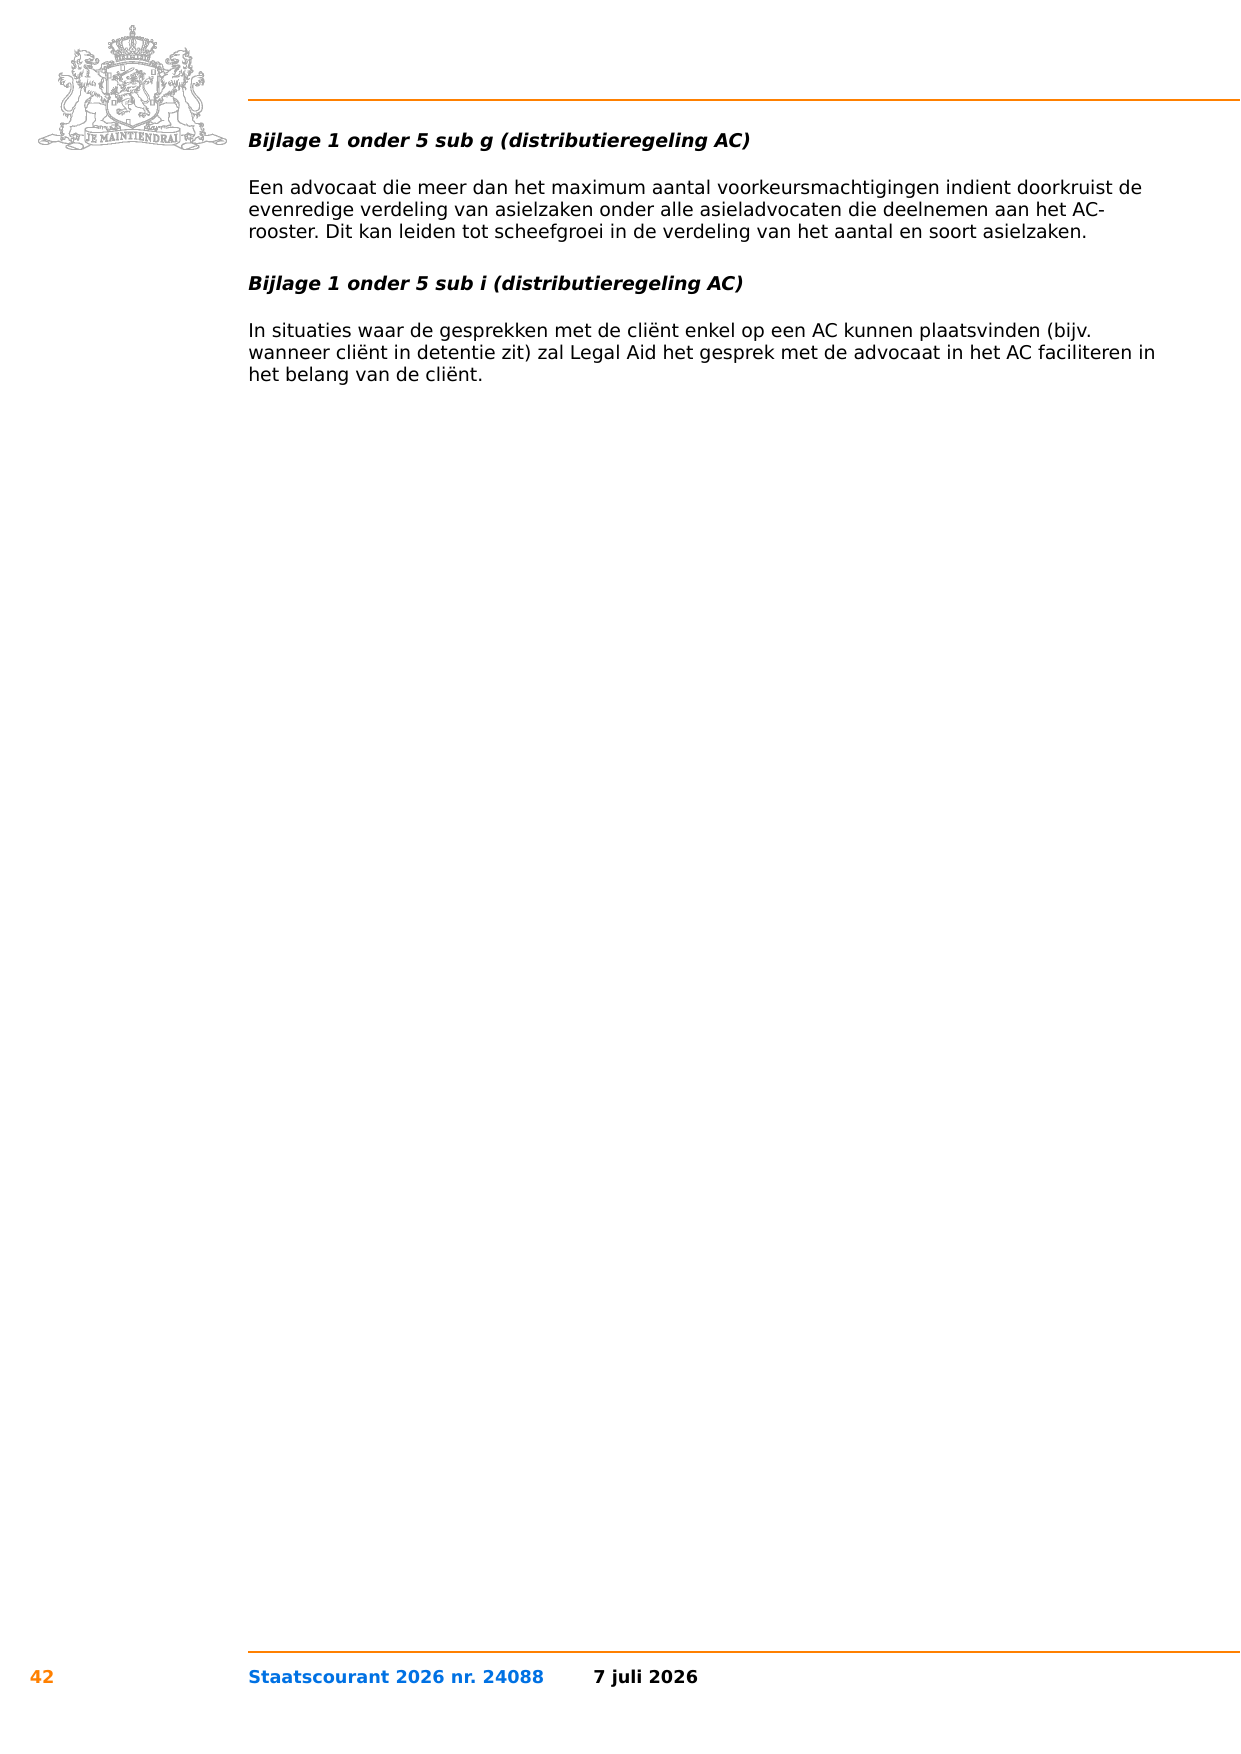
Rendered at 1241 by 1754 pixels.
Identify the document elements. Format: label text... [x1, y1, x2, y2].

text Een advocaat die meer dan het maximum aantal voorkeursmachtigingen indient doorkruist de evenredige verdeling van asielzaken onder alle asieladvocaten die deelnemen aan het AC-rooster. Dit kan leiden tot scheefgroei in de verdeling van het aantal en soort asielzaken. [248, 177, 1163, 243]
subtitle Bijlage 1 onder 5 sub i (distributieregeling AC) [248, 273, 1163, 295]
picture [38, 25, 227, 150]
subtitle Bijlage 1 onder 5 sub g (distributieregeling AC) [248, 130, 1163, 152]
text In situaties waar de gesprekken met de cliënt enkel op een AC kunnen plaatsvinden (bijv. wanneer cliënt in detentie zit) zal Legal Aid het gesprek met de advocaat in het AC faciliteren in het belang van de cliënt. [248, 320, 1163, 386]
